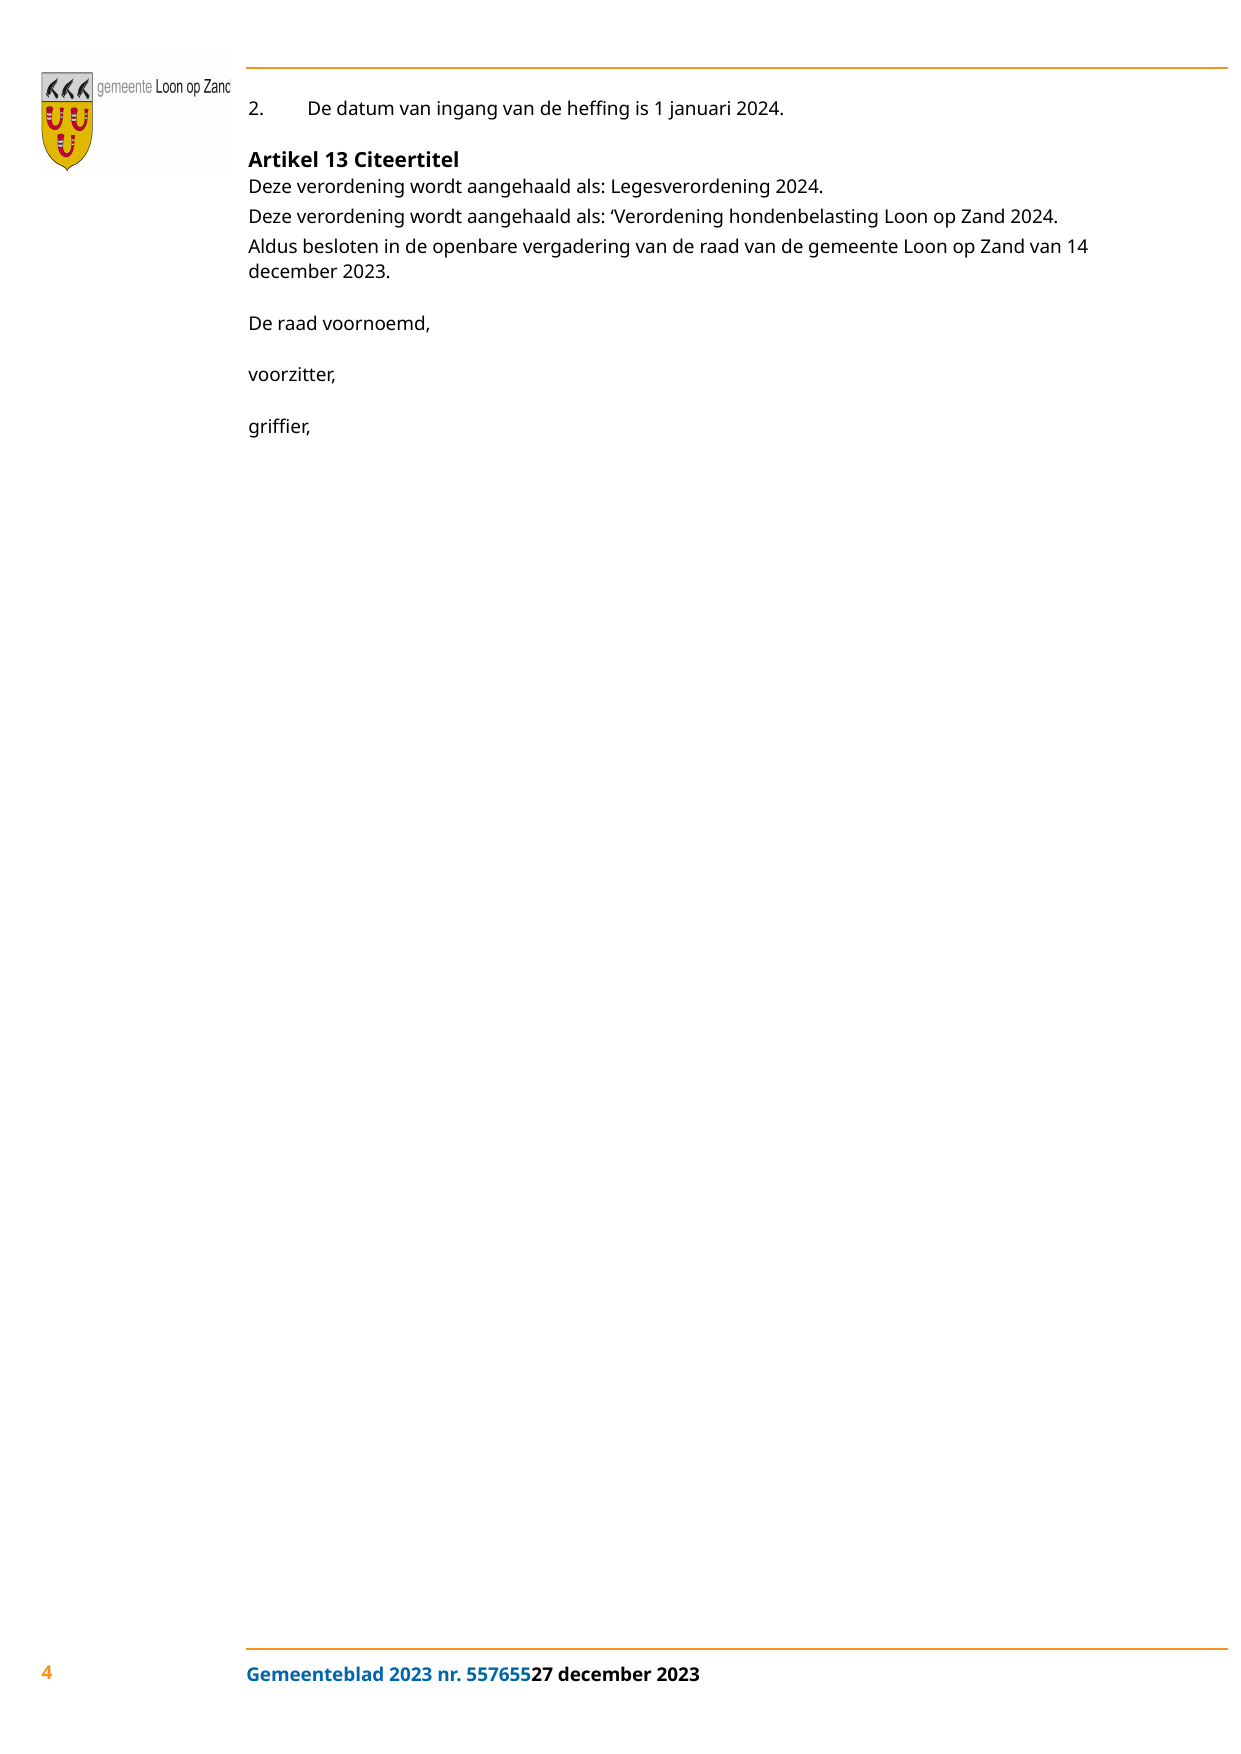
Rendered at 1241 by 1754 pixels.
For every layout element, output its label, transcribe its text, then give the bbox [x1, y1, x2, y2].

text Deze verordening wordt aangehaald als: Legesverordening 2024. [248, 174, 1152, 199]
text Deze verordening wordt aangehaald als: ‘Verordening hondenbelasting Loon op Zand 2024. [248, 203, 1152, 229]
text Artikel 13 Citeertitel [248, 145, 1152, 174]
text voorzitter, [248, 361, 1152, 387]
text griffier, [248, 413, 1152, 439]
picture [41, 47, 231, 172]
text Aldus besloten in de openbare vergadering van de raad van de gemeente Loon op Zand van 14 december 2023. [248, 233, 1152, 284]
text De raad voornoemd, [248, 310, 1152, 336]
list De datum van ingang van de heffing is 1 januari 2024. [248, 95, 1152, 121]
